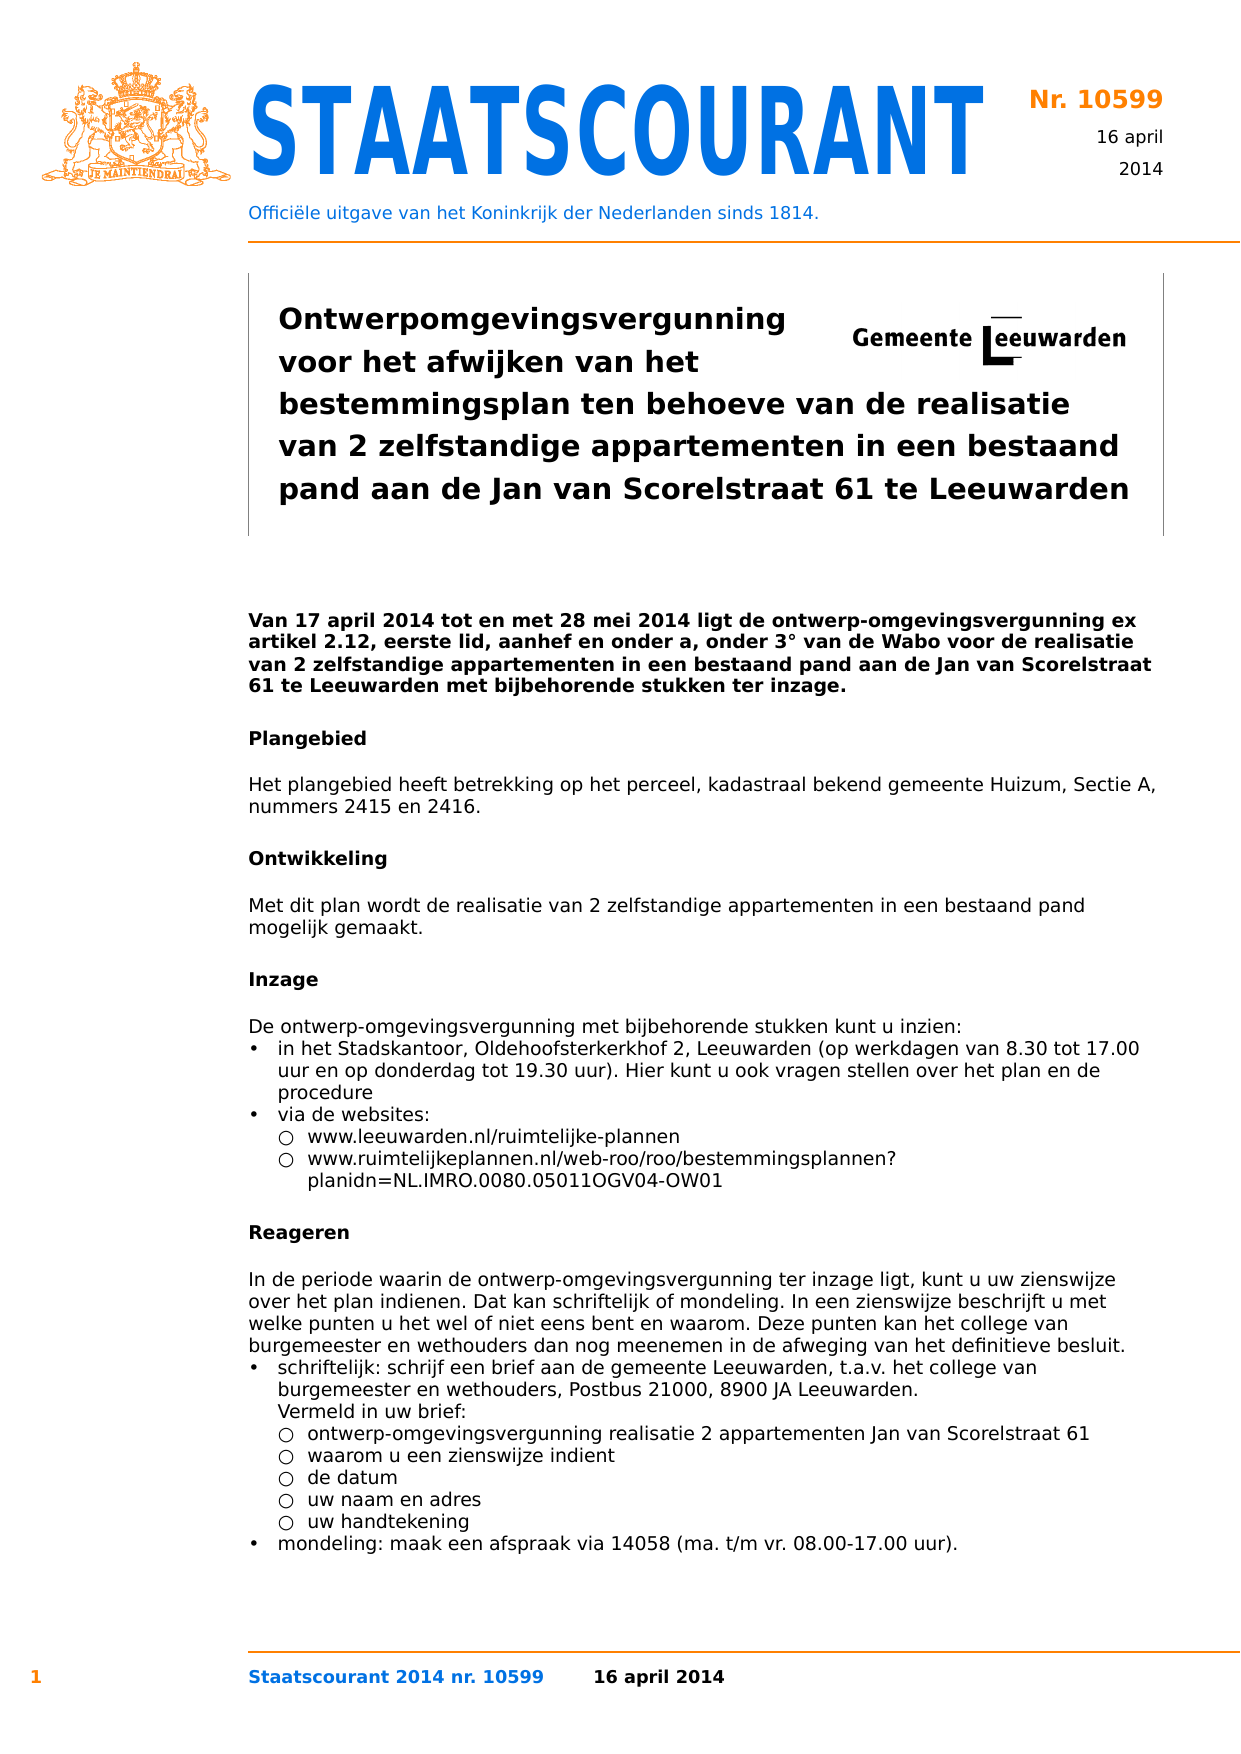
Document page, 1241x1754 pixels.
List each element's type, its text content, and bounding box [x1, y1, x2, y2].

text ○ waarom u een zienswijze indient [278, 1445, 1163, 1467]
subtitle Ontwikkeling [248, 848, 1163, 870]
text • in het Stadskantoor, Oldehoofsterkerkhof 2, Leeuwarden (op werkdagen van 8.30 tot 17.00 uur en op donderdag tot 19.30 uur). Hier kunt u ook vragen stellen over het plan en de procedure [248, 1038, 1163, 1104]
table_header STAATSCOURANT [248, 62, 998, 203]
table_header Nr. 10599 [998, 62, 1240, 121]
picture [844, 302, 1134, 380]
table_cell 16 april [998, 121, 1240, 153]
text • schriftelijk: schrijf een brief aan de gemeente Leeuwarden, t.a.v. het college van burgemeester en wethouders, Postbus 21000, 8900 JA Leeuwarden. [248, 1357, 1163, 1401]
text ○ ontwerp-omgevingsvergunning realisatie 2 appartementen Jan van Scorelstraat 61 [278, 1423, 1163, 1445]
text Van 17 april 2014 tot en met 28 mei 2014 ligt de ontwerp-omgevingsvergunning ex artikel 2.12, eerste lid, aanhef en onder a, onder 3° van de Wabo voor de realisatie van 2 zelfstandige appartementen in een bestaand pand aan de Jan van Scorelstraat 61 te Leeuwarden met bijbehorende stukken ter inzage. [248, 609, 1163, 697]
table_cell 2014 [998, 153, 1240, 203]
text Vermeld in uw brief: [277, 1401, 1163, 1423]
subtitle Inzage [248, 969, 1163, 991]
subtitle Ontwerpomgevingsvergunning voor het afwijken van het bestemmingsplan ten behoeve van de realisatie van 2 zelfstandige appartementen in een bestaand pand aan de Jan van Scorelstraat 61 te Leeuwarden [249, 273, 1163, 536]
text Met dit plan wordt de realisatie van 2 zelfstandige appartementen in een bestaand pand mogelijk gemaakt. [248, 895, 1163, 939]
text ○ de datum [278, 1467, 1163, 1489]
text • mondeling: maak een afspraak via 14058 (ma. t/m vr. 08.00-17.00 uur). [248, 1533, 1163, 1555]
text Het plangebied heeft betrekking op het perceel, kadastraal bekend gemeente Huizum, Sectie A, nummers 2415 en 2416. [248, 774, 1163, 818]
text De ontwerp-omgevingsvergunning met bijbehorende stukken kunt u inzien: [248, 1016, 1163, 1038]
text ○ uw naam en adres [278, 1489, 1163, 1511]
subtitle Plangebied [248, 727, 1163, 749]
subtitle Reageren [248, 1222, 1163, 1244]
table_cell Officiële uitgave van het Koninkrijk der Nederlanden sinds 1814. [248, 203, 1240, 241]
text In de periode waarin de ontwerp-omgevingsvergunning ter inzage ligt, kunt u uw zienswijze over het plan indienen. Dat kan schriftelijk of mondeling. In een zienswijze beschrijft u met welke punten u het wel of niet eens bent en waarom. Deze punten kan het college van burgemeester en wethouders dan nog meenemen in de afweging van het definitieve besluit. [248, 1269, 1163, 1357]
text ○ www.leeuwarden.nl/ruimtelijke-plannen [278, 1126, 1163, 1148]
text • via de websites: [248, 1104, 1163, 1126]
table_header [25, 62, 248, 241]
picture [41, 62, 231, 186]
text ○ uw handtekening [278, 1511, 1163, 1533]
text ○ www.ruimtelijkeplannen.nl/web-roo/roo/bestemmingsplannen?planidn=NL.IMRO.0080.05011OGV04-OW01 [278, 1148, 1163, 1192]
